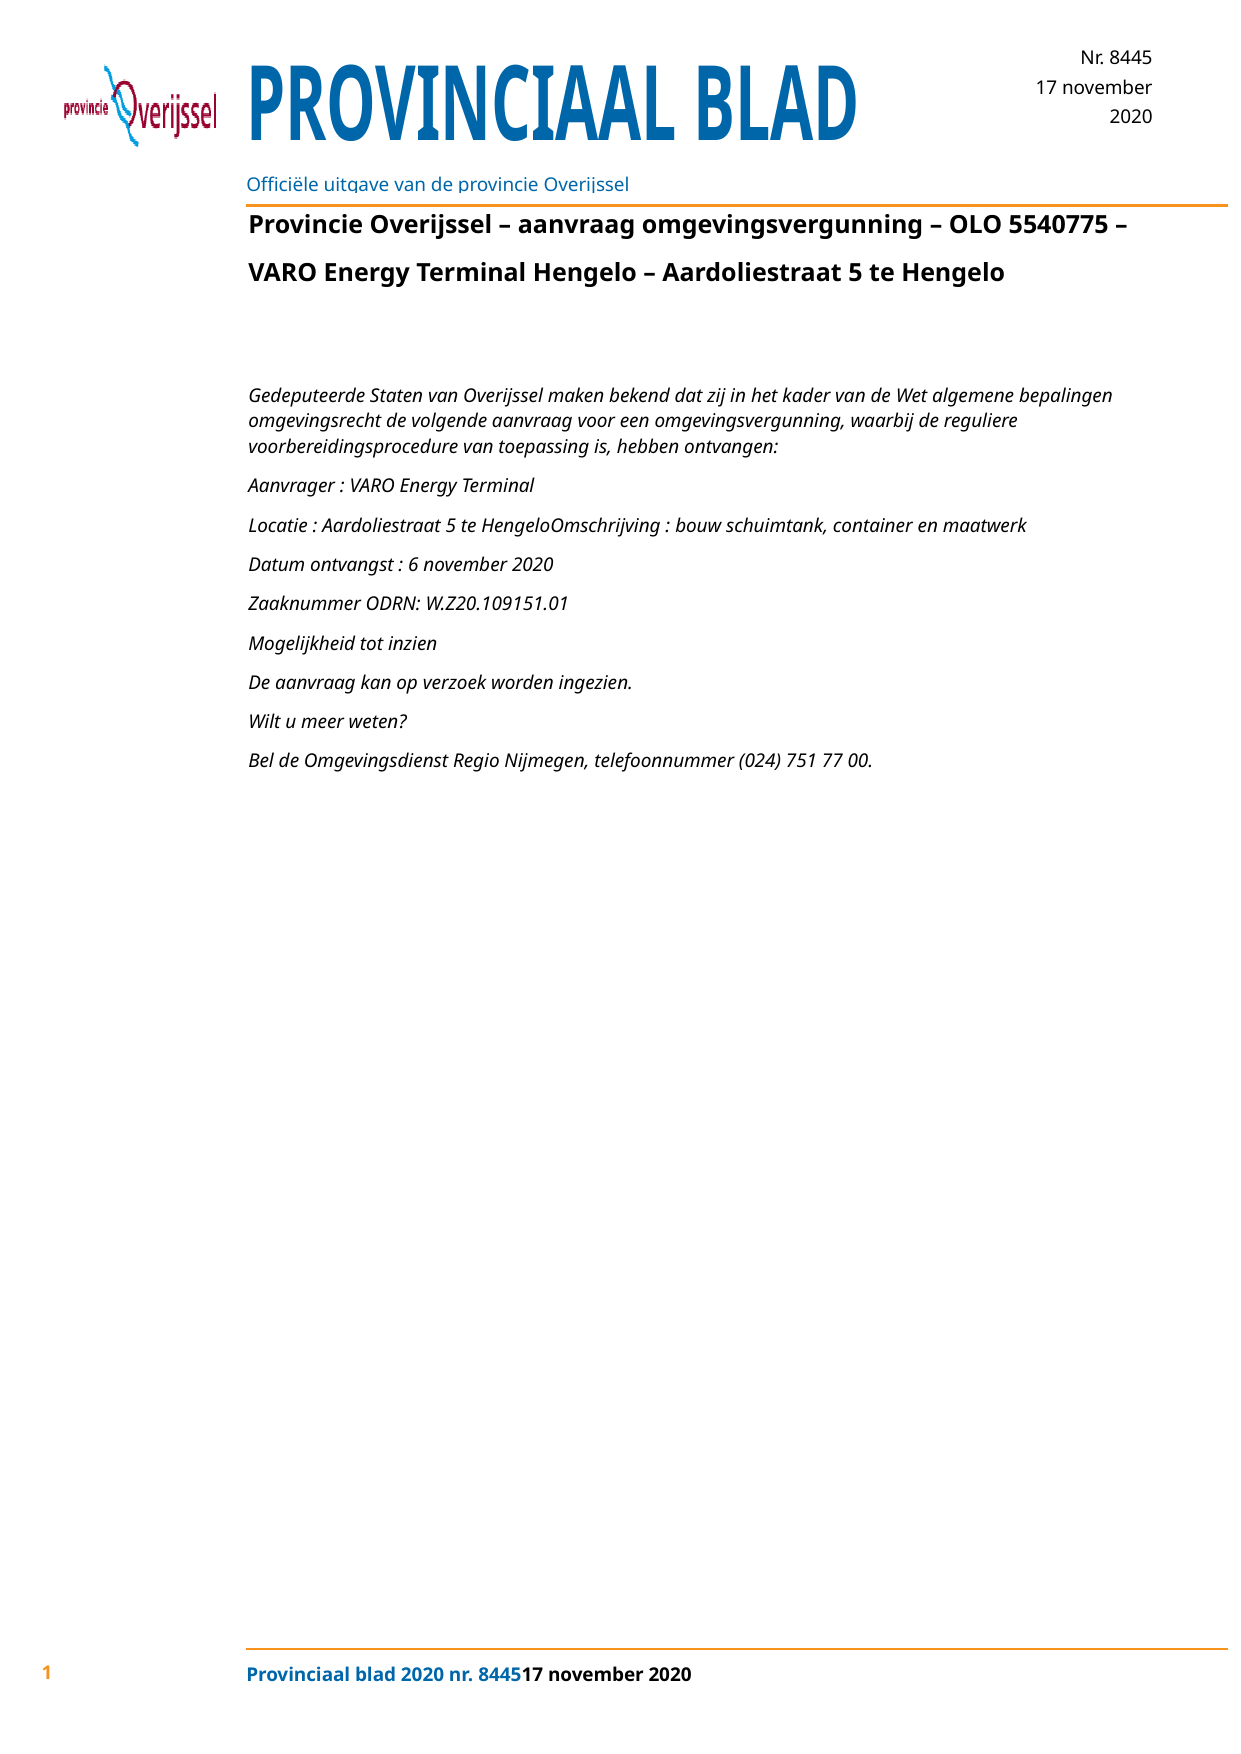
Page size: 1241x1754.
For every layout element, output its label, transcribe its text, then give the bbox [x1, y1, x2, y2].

text Locatie : Aardoliestraat 5 te HengeloOmschrijving : bouw schuimtank, container en maatwerk [248, 512, 1152, 538]
text De aanvraag kan op verzoek worden ingezien. [248, 669, 1152, 695]
picture [41, 47, 231, 172]
text Mogelijkheid tot inzien [248, 630, 1152, 655]
text Provincie Overijssel – aanvraag omgevingsvergunning – OLO 5540775 – VARO Energy Terminal Hengelo – Aardoliestraat 5 te Hengelo [248, 207, 1152, 288]
text Wilt u meer weten? [248, 708, 1152, 734]
text Aanvrager : VARO Energy Terminal [248, 473, 1152, 498]
text Gedeputeerde Staten van Overijssel maken bekend dat zij in het kader van de Wet algemene bepalingen omgevingsrecht de volgende aanvraag voor een omgevingsvergunning, waarbij de reguliere voorbereidingsprocedure van toepassing is, hebben ontvangen: [248, 382, 1152, 459]
text Zaaknummer ODRN: W.Z20.109151.01 [248, 590, 1152, 616]
text Datum ontvangst : 6 november 2020 [248, 551, 1152, 577]
text Bel de Omgevingsdienst Regio Nijmegen, telefoonnummer (024) 751 77 00. [248, 747, 1152, 773]
